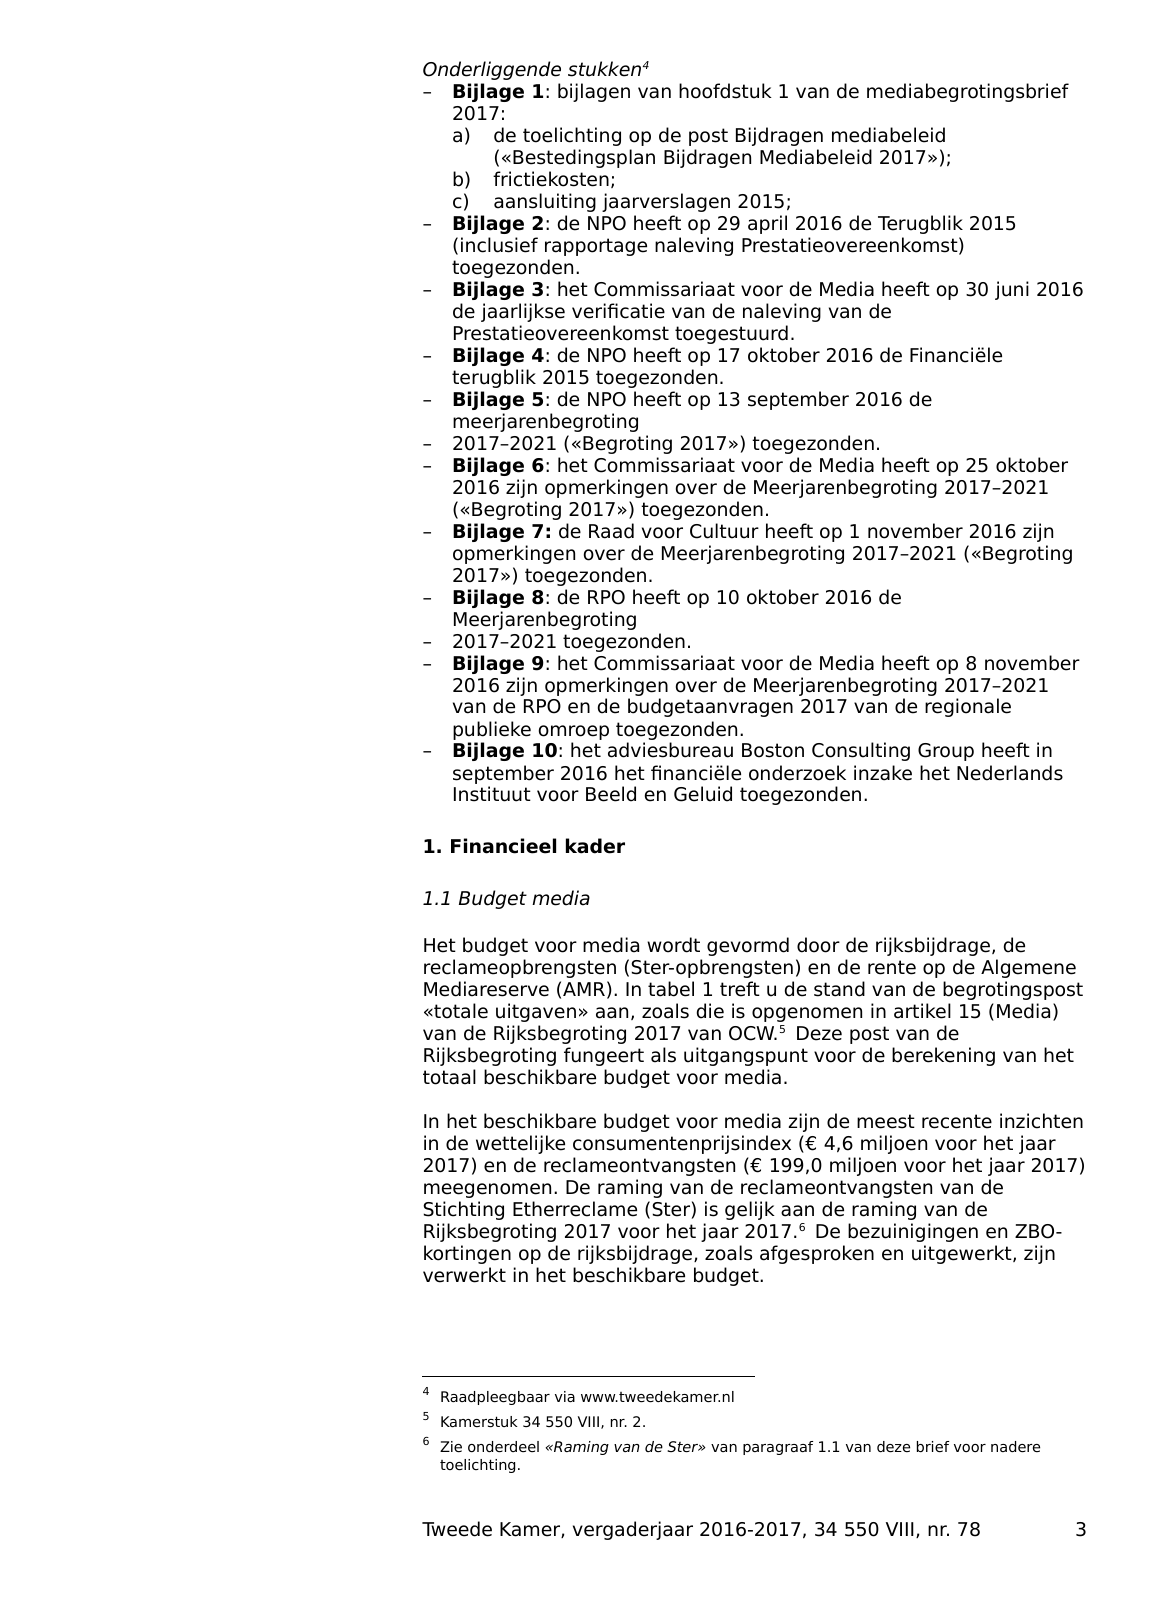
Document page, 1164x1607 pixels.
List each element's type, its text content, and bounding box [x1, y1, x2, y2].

text Het budget voor media wordt gevormd door de rijksbijdrage, de reclameopbrengsten (Ster-opbrengsten) en de rente op de Algemene Mediareserve (AMR). In tabel 1 treft u de stand van de begrotingspost «totale uitgaven» aan, zoals die is opgenomen in artikel 15 (Media) van de Rijksbegroting 2017 van OCW. Deze post van de Rijksbegroting fungeert als uitgangspunt voor de berekening van het totaal beschikbare budget voor media. [422, 935, 1087, 1089]
subtitle 1.1 Budget media [422, 888, 1087, 910]
text – Bijlage 3: het Commissariaat voor de Media heeft op 30 juni 2016 de jaarlijkse verificatie van de naleving van de Prestatieovereenkomst toegestuurd. [422, 279, 1087, 345]
text Kamerstuk 34 550 VIII, nr. 2. [422, 1410, 1087, 1432]
text – 2017–2021 («Begroting 2017») toegezonden. [422, 433, 1087, 455]
subtitle Onderliggende stukken [422, 59, 1087, 81]
subtitle 1. Financieel kader [422, 836, 1087, 858]
text – Bijlage 5: de NPO heeft op 13 september 2016 de meerjarenbegroting [422, 389, 1087, 433]
text – Bijlage 6: het Commissariaat voor de Media heeft op 25 oktober 2016 zijn opmerkingen over de Meerjarenbegroting 2017–2021 («Begroting 2017») toegezonden. [422, 455, 1087, 521]
text – Bijlage 4: de NPO heeft op 17 oktober 2016 de Financiële terugblik 2015 toegezonden. [422, 345, 1087, 389]
text – Bijlage 9: het Commissariaat voor de Media heeft op 8 november 2016 zijn opmerkingen over de Meerjarenbegroting 2017–2021 van de RPO en de budgetaanvragen 2017 van de regionale publieke omroep toegezonden. [422, 652, 1087, 740]
text b) frictiekosten; [452, 169, 1087, 191]
text c) aansluiting jaarverslagen 2015; [452, 191, 1087, 213]
text Zie onderdeel «Raming van de Ster» van paragraaf 1.1 van deze brief voor nadere toelichting. [422, 1435, 1087, 1474]
text Raadpleegbaar via www.tweedekamer.nl [422, 1385, 1087, 1407]
text – Bijlage 7: de Raad voor Cultuur heeft op 1 november 2016 zijn opmerkingen over de Meerjarenbegroting 2017–2021 («Begroting 2017») toegezonden. [422, 521, 1087, 587]
text – Bijlage 8: de RPO heeft op 10 oktober 2016 de Meerjarenbegroting [422, 587, 1087, 631]
text – Bijlage 1: bijlagen van hoofdstuk 1 van de mediabegrotingsbrief 2017: [422, 81, 1087, 125]
text a) de toelichting op de post Bijdragen mediabeleid («Bestedingsplan Bijdragen Mediabeleid 2017»); [452, 125, 1087, 169]
text – 2017–2021 toegezonden. [422, 631, 1087, 652]
text – Bijlage 10: het adviesbureau Boston Consulting Group heeft in september 2016 het financiële onderzoek inzake het Nederlands Instituut voor Beeld en Geluid toegezonden. [422, 740, 1087, 806]
text – Bijlage 2: de NPO heeft op 29 april 2016 de Terugblik 2015 (inclusief rapportage naleving Prestatieovereenkomst) toegezonden. [422, 213, 1087, 279]
text In het beschikbare budget voor media zijn de meest recente inzichten in de wettelijke consumentenprijsindex (€ 4,6 miljoen voor het jaar 2017) en de reclameontvangsten (€ 199,0 miljoen voor het jaar 2017) meegenomen. De raming van de reclameontvangsten van de Stichting Etherreclame (Ster) is gelijk aan de raming van de Rijksbegroting 2017 voor het jaar 2017. De bezuinigingen en ZBO-kortingen op de rijksbijdrage, zoals afgesproken en uitgewerkt, zijn verwerkt in het beschikbare budget. [422, 1111, 1087, 1287]
